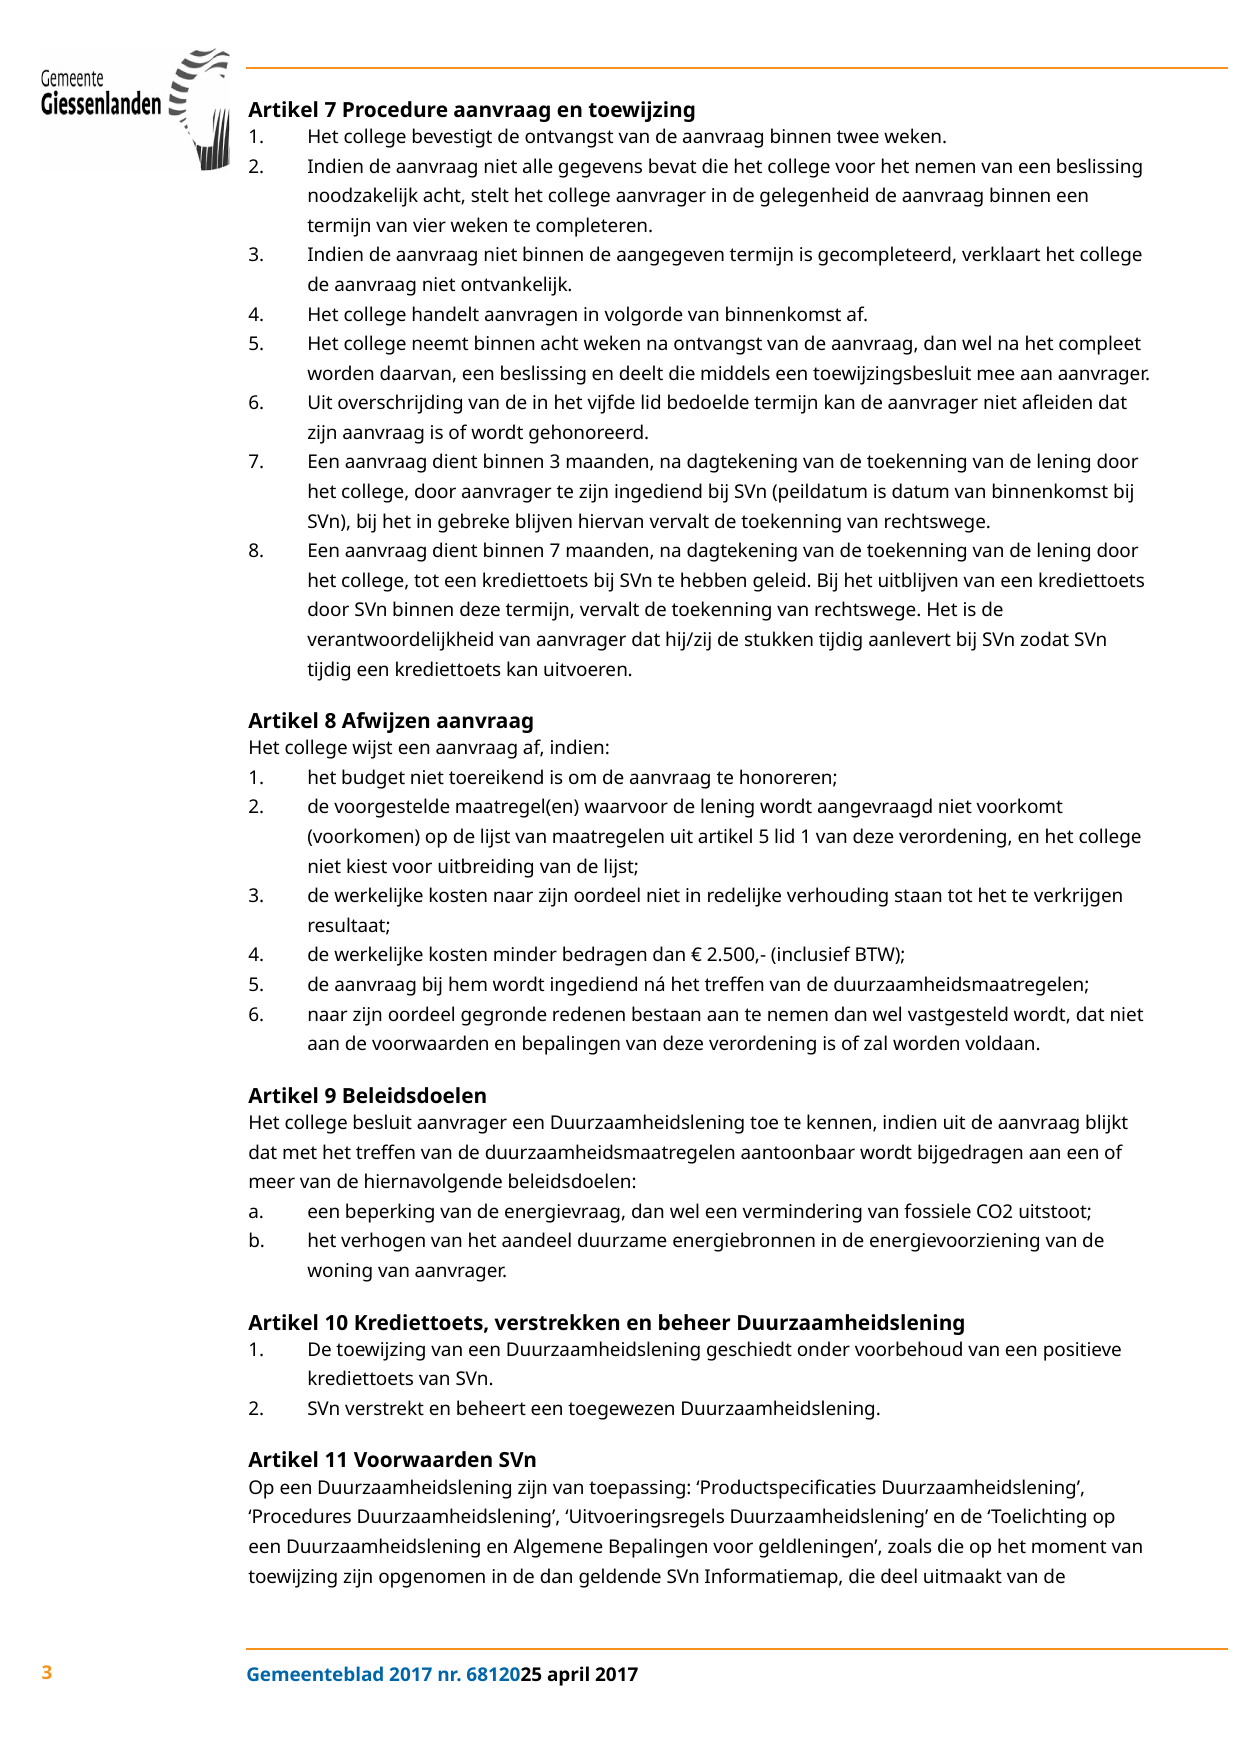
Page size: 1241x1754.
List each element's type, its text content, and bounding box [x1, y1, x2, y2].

list de werkelijke kosten minder bedragen dan € 2.500,- (inclusief BTW); [248, 942, 1152, 967]
list Uit overschrijding van de in het vijfde lid bedoelde termijn kan de aanvrager niet afleiden dat zijn aanvraag is of wordt gehonoreerd. [248, 389, 1152, 445]
list de voorgestelde maatregel(en) waarvoor de lening wordt aangevraagd niet voorkomt (voorkomen) op de lijst van maatregelen uit artikel 5 lid 1 van deze verordening, en het college niet kiest voor uitbreiding van de lijst; [248, 794, 1152, 879]
list de werkelijke kosten naar zijn oordeel niet in redelijke verhouding staan tot het te verkrijgen resultaat; [248, 882, 1152, 938]
list Een aanvraag dient binnen 7 maanden, na dagtekening van de toekenning van de lening door het college, tot een krediettoets bij SVn te hebben geleid. Bij het uitblijven van een krediettoets door SVn binnen deze termijn, vervalt de toekenning van rechtswege. Het is de verantwoordelijkheid van aanvrager dat hij/zij de stukken tijdig aanlevert bij SVn zodat SVn tijdig een krediettoets kan uitvoeren. [248, 537, 1152, 681]
list een beperking van de energievraag, dan wel een vermindering van fossiele CO2 uitstoot; [248, 1198, 1152, 1224]
list het budget niet toereikend is om de aanvraag te honoreren; [248, 764, 1152, 790]
list Indien de aanvraag niet alle gegevens bevat die het college voor het nemen van een beslissing noodzakelijk acht, stelt het college aanvrager in de gelegenheid de aanvraag binnen een termijn van vier weken te completeren. [248, 153, 1152, 238]
list Indien de aanvraag niet binnen de aangegeven termijn is gecompleteerd, verklaart het college de aanvraag niet ontvankelijk. [248, 242, 1152, 297]
list Het college neemt binnen acht weken na ontvangst van de aanvraag, dan wel na het compleet worden daarvan, een beslissing en deelt die middels een toewijzingsbesluit mee aan aanvrager. [248, 330, 1152, 386]
text Het college wijst een aanvraag af, indien: [248, 734, 1152, 760]
list naar zijn oordeel gegronde redenen bestaan aan te nemen dan wel vastgesteld wordt, dat niet aan de voorwaarden en bepalingen van deze verordening is of zal worden voldaan. [248, 1001, 1152, 1056]
list Het college bevestigt de ontvangst van de aanvraag binnen twee weken. [248, 123, 1152, 149]
list De toewijzing van een Duurzaamheidslening geschiedt onder voorbehoud van een positieve krediettoets van SVn. [248, 1336, 1152, 1391]
list SVn verstrekt en beheert een toegewezen Duurzaamheidslening. [248, 1395, 1152, 1421]
text Artikel 8 Afwijzen aanvraag [248, 706, 1152, 734]
text Artikel 11 Voorwaarden SVn [248, 1446, 1152, 1474]
list de aanvraag bij hem wordt ingediend ná het treffen van de duurzaamheidsmaatregelen; [248, 971, 1152, 997]
text Artikel 10 Krediettoets, verstrekken en beheer Duurzaamheidslening [248, 1308, 1152, 1336]
text Op een Duurzaamheidslening zijn van toepassing: ‘Productspecificaties Duurzaamheidslening’, ‘Procedures Duurzaamheidslening’, ‘Uitvoeringsregels Duurzaamheidslening’ en de ‘Toelichting op een Duurzaamheidslening en Algemene Bepalingen voor geldleningen’, zoals die op het moment van toewijzing zijn opgenomen in de dan geldende SVn Informatiemap, die deel uitmaakt van de [248, 1474, 1152, 1588]
list Het college handelt aanvragen in volgorde van binnenkomst af. [248, 301, 1152, 326]
text Artikel 9 Beleidsdoelen [248, 1081, 1152, 1109]
list Een aanvraag dient binnen 3 maanden, na dagtekening van de toekenning van de lening door het college, door aanvrager te zijn ingediend bij SVn (peildatum is datum van binnenkomst bij SVn), bij het in gebreke blijven hiervan vervalt de toekenning van rechtswege. [248, 449, 1152, 533]
list het verhogen van het aandeel duurzame energiebronnen in de energievoorziening van de woning van aanvrager. [248, 1228, 1152, 1283]
text Het college besluit aanvrager een Duurzaamheidslening toe te kennen, indien uit de aanvraag blijkt dat met het treffen van de duurzaamheidsmaatregelen aantoonbaar wordt bijgedragen aan een of meer van de hiernavolgende beleidsdoelen: [248, 1109, 1152, 1194]
picture [41, 47, 231, 172]
text Artikel 7 Procedure aanvraag en toewijzing [248, 95, 1152, 123]
